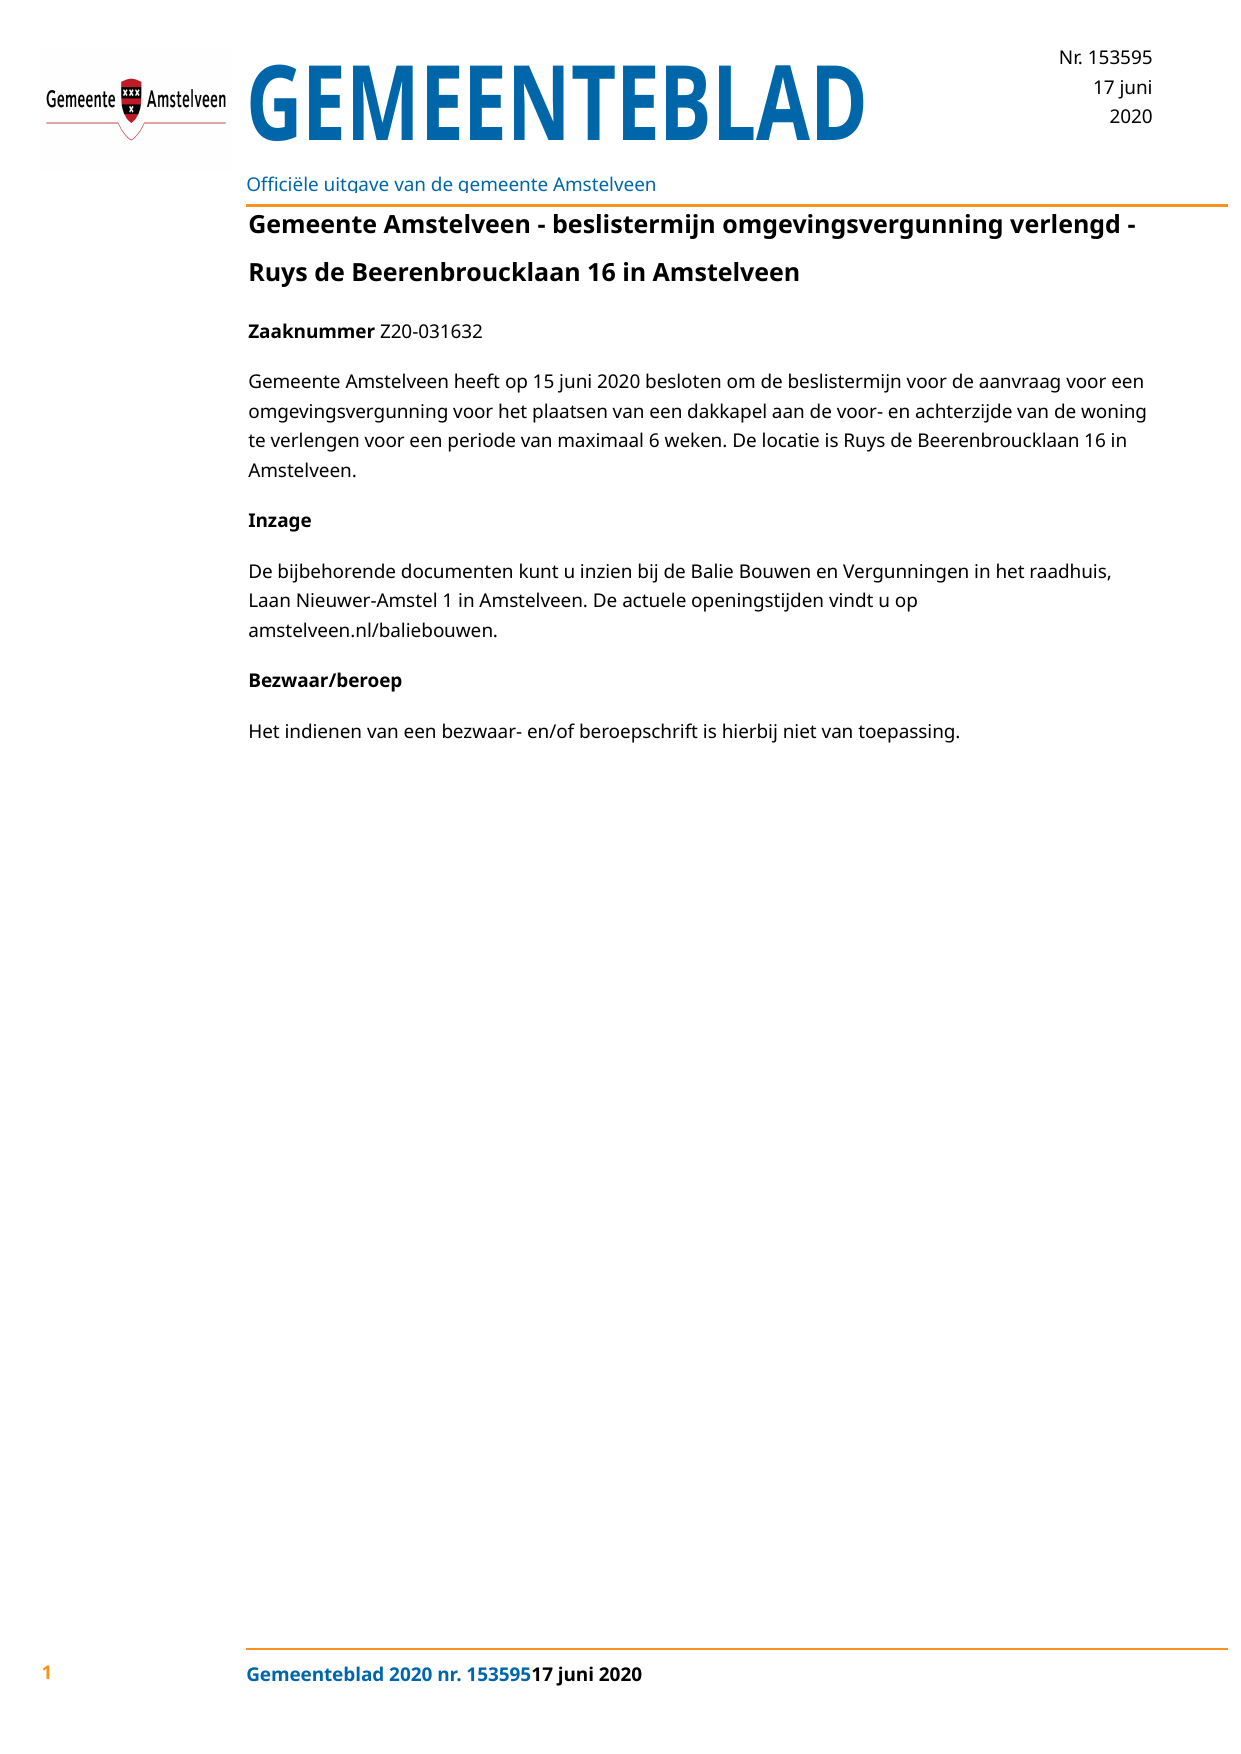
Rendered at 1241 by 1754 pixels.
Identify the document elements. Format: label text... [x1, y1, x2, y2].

text Bezwaar/beroep [248, 667, 1152, 693]
text Gemeente Amstelveen heeft op 15 juni 2020 besloten om de beslistermijn voor de aanvraag voor een omgevingsvergunning voor het plaatsen van een dakkapel aan de voor- en achterzijde van de woning te verlengen voor een periode van maximaal 6 weken. De locatie is Ruys de Beerenbroucklaan 16 in Amstelveen. [248, 368, 1152, 483]
text Zaaknummer Z20-031632 [248, 318, 1152, 344]
text Inzage [248, 507, 1152, 533]
text Het indienen van een bezwaar- en/of beroepschrift is hierbij niet van toepassing. [248, 718, 1152, 744]
text De bijbehorende documenten kunt u inzien bij de Balie Bouwen en Vergunningen in het raadhuis, Laan Nieuwer-Amstel 1 in Amstelveen. De actuele openingstijden vindt u op amstelveen.nl/baliebouwen. [248, 558, 1152, 643]
picture [41, 47, 231, 172]
text Gemeente Amstelveen - beslistermijn omgevingsvergunning verlengd - Ruys de Beerenbroucklaan 16 in Amstelveen [248, 207, 1152, 288]
